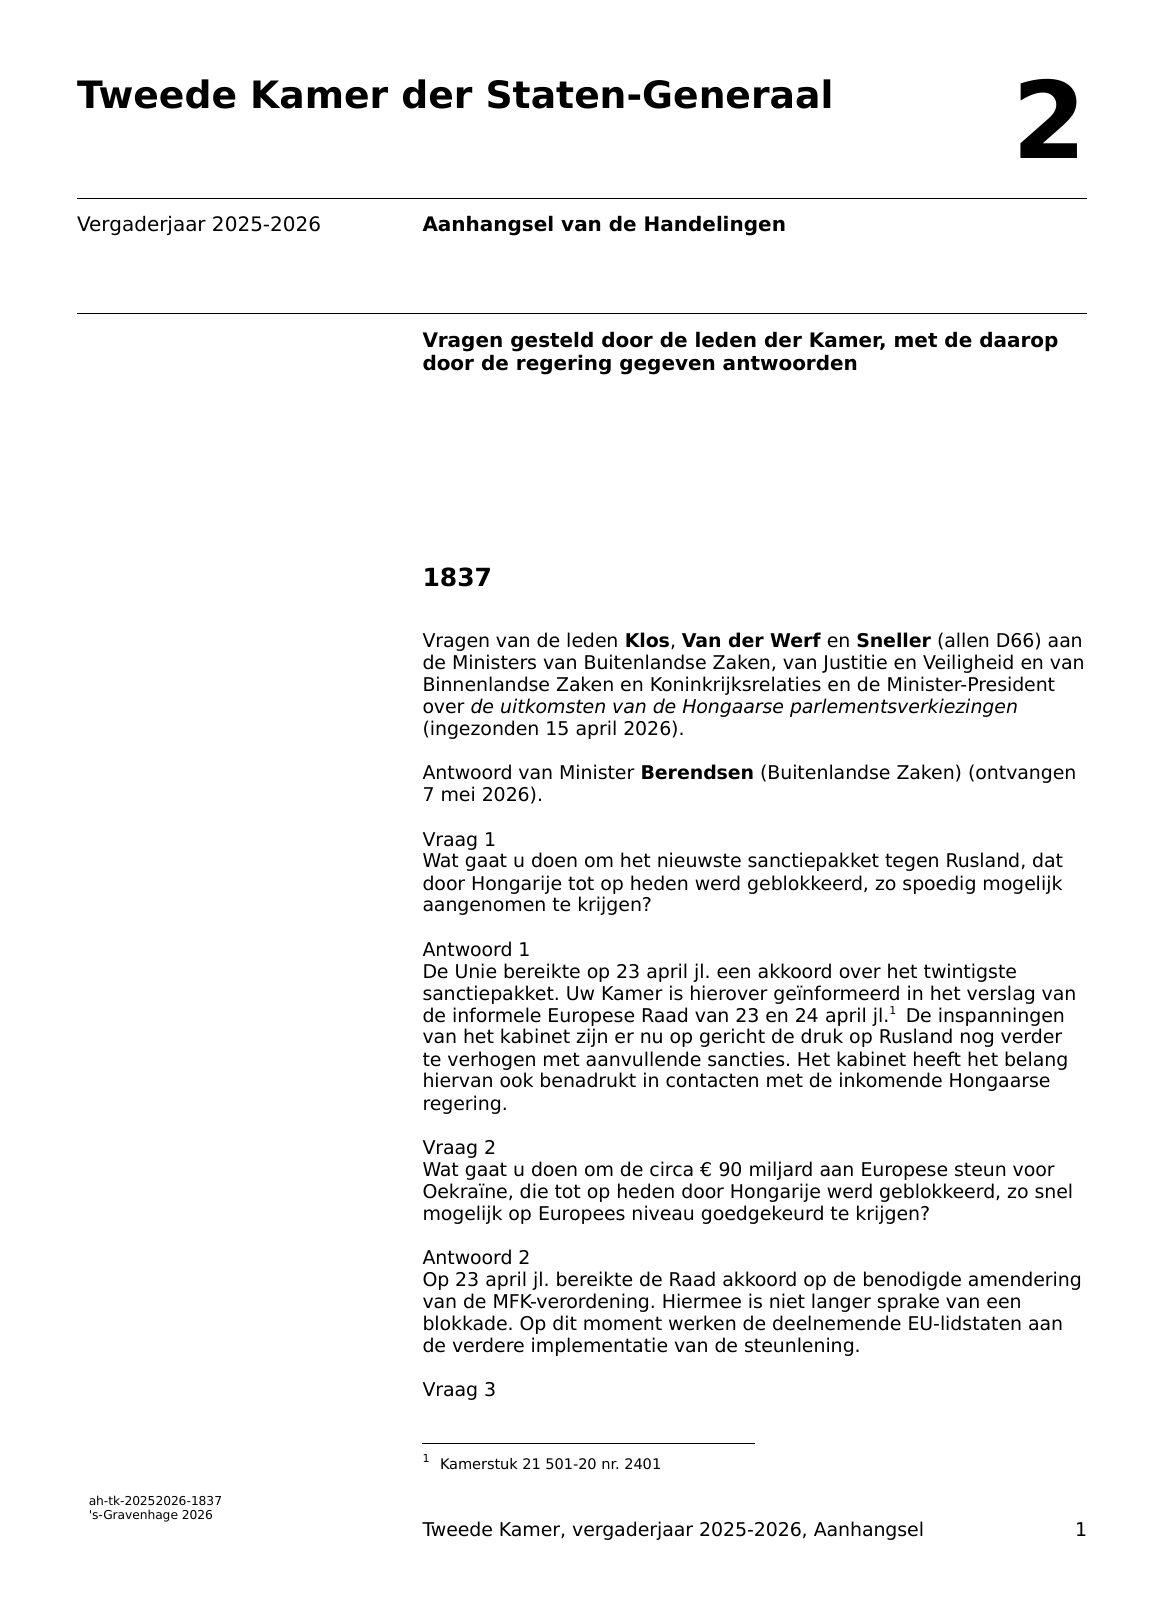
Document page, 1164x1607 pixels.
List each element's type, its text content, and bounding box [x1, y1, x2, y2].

text Vraag 3 [422, 1379, 1087, 1401]
table_cell Vragen gesteld door de leden der Kamer, met de daarop door de regering gegeven antwoorden [422, 314, 1087, 375]
text Antwoord 2 [422, 1247, 1087, 1269]
text Vraag 1 [422, 828, 1087, 850]
table_header Tweede Kamer der Staten-Generaal [77, 59, 886, 198]
text Kamerstuk 21 501-20 nr. 2401 [422, 1452, 1087, 1474]
text Op 23 april jl. bereikte de Raad akkoord op de benodigde amendering van de MFK-verordening. Hiermee is niet langer sprake van een blokkade. Op dit moment werken de deelnemende EU-lidstaten aan de verdere implementatie van de steunlening. [422, 1269, 1087, 1357]
text Wat gaat u doen om de circa € 90 miljard aan Europese steun voor Oekraïne, die tot op heden door Hongarije werd geblokkeerd, zo snel mogelijk op Europees niveau goedgekeurd te krijgen? [422, 1158, 1087, 1224]
text De Unie bereikte op 23 april jl. een akkoord over het twintigste sanctiepakket. Uw Kamer is hierover geïnformeerd in het verslag van de informele Europese Raad van 23 en 24 april jl. De inspanningen van het kabinet zijn er nu op gericht de druk op Rusland nog verder te verhogen met aanvullende sancties. Het kabinet heeft het belang hiervan ook benadrukt in contacten met de inkomende Hongaarse regering. [422, 961, 1087, 1114]
text 's-Gravenhage 2026 [88, 1508, 323, 1522]
text 1837 [422, 563, 1087, 592]
table_cell Vergaderjaar 2025-2026 [77, 199, 422, 313]
table_header 2 [886, 59, 1087, 198]
text Antwoord van Minister Berendsen (Buitenlandse Zaken) (ontvangen 7 mei 2026). [422, 762, 1087, 806]
text Vragen van de leden Klos, Van der Werf en Sneller (allen D66) aan de Ministers van Buitenlandse Zaken, van Justitie en Veiligheid en van Binnenlandse Zaken en Koninkrijksrelaties en de Minister-President over de uitkomsten van de Hongaarse parlementsverkiezingen (ingezonden 15 april 2026). [422, 630, 1087, 740]
table_cell [77, 314, 422, 375]
text ah-tk-20252026-1837 [88, 1494, 323, 1508]
text Wat gaat u doen om het nieuwste sanctiepakket tegen Rusland, dat door Hongarije tot op heden werd geblokkeerd, zo spoedig mogelijk aangenomen te krijgen? [422, 850, 1087, 916]
table_cell Aanhangsel van de Handelingen [422, 199, 1087, 313]
text Vraag 2 [422, 1137, 1087, 1158]
text Antwoord 1 [422, 938, 1087, 961]
